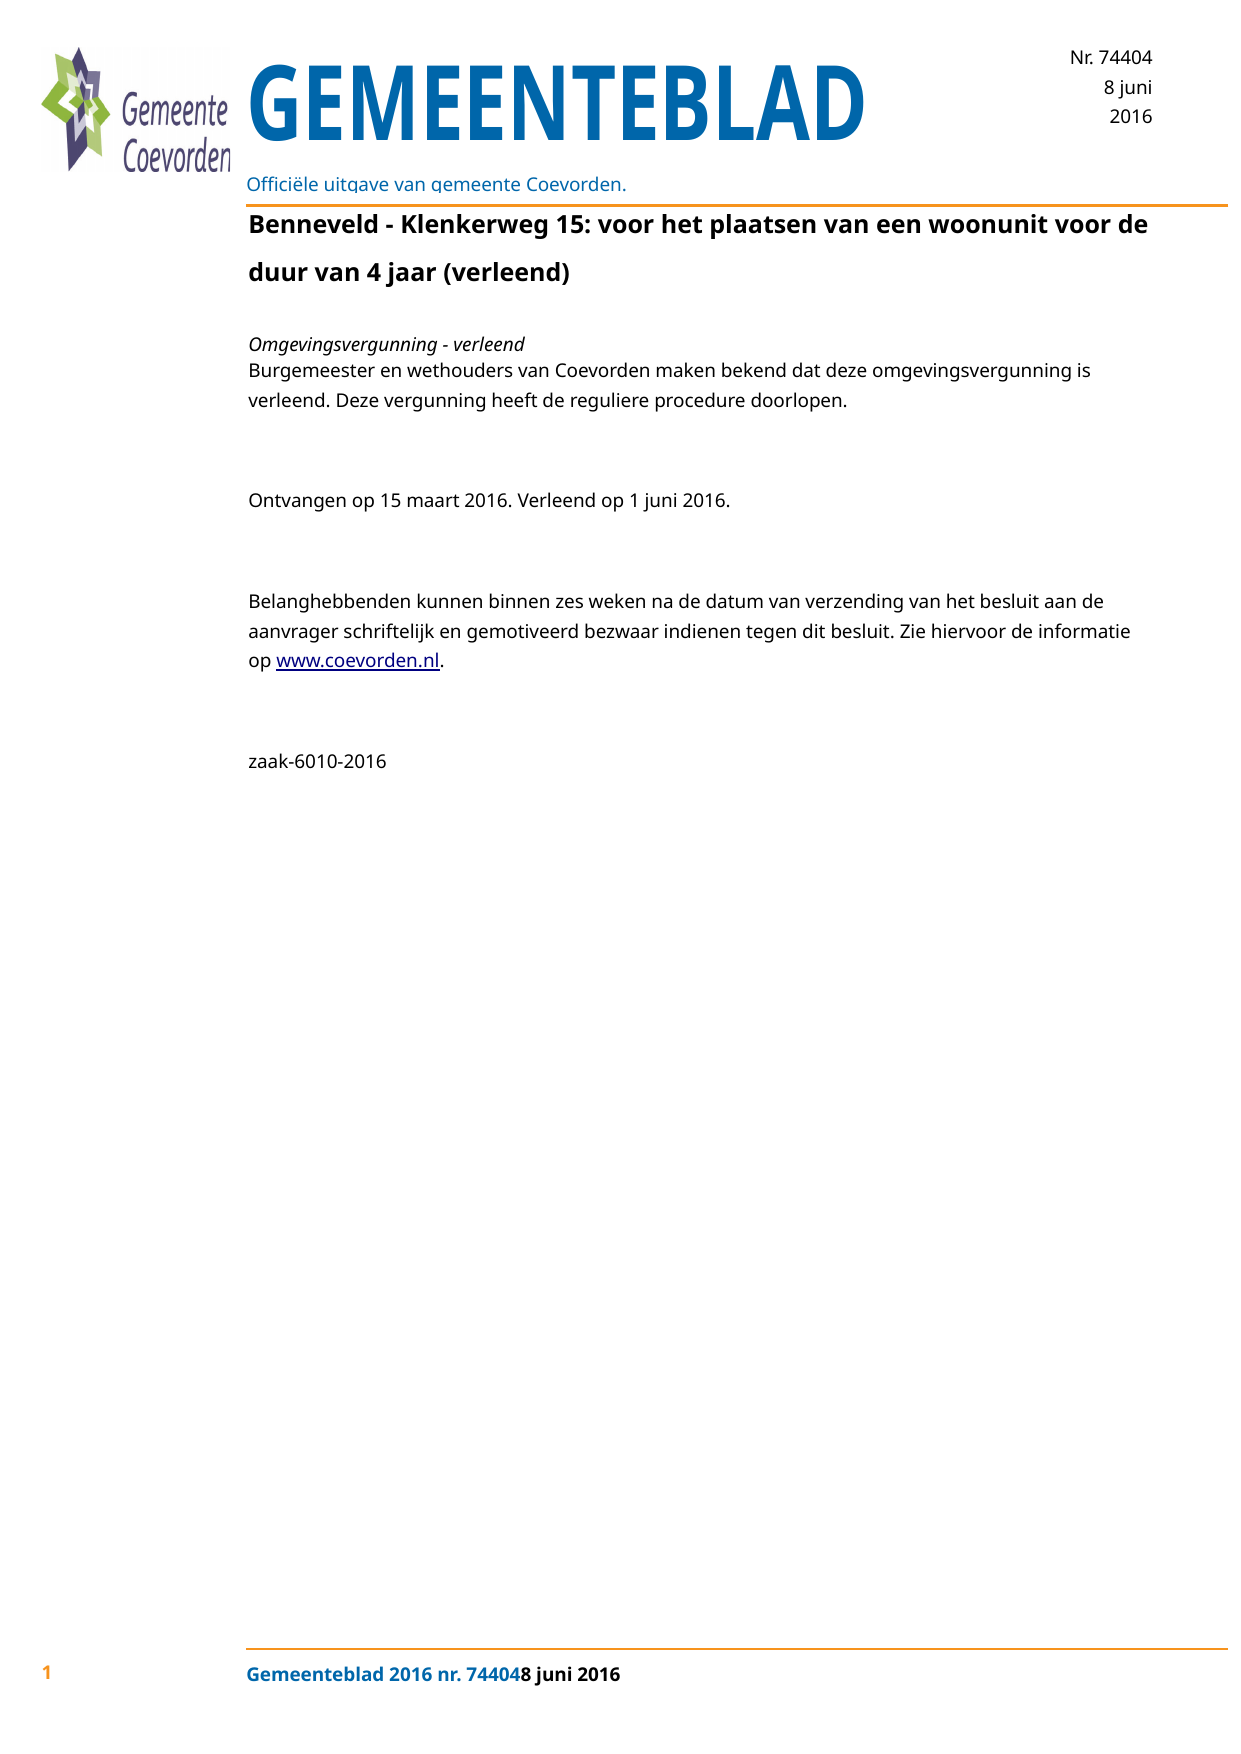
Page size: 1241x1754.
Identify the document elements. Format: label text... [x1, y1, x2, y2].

text Ontvangen op 15 maart 2016. Verleend op 1 juni 2016. [248, 488, 1152, 513]
text Burgemeester en wethouders van Coevorden maken bekend dat deze omgevingsvergunning is verleend. Deze vergunning heeft de reguliere procedure doorlopen. [248, 357, 1152, 412]
text Benneveld - Klenkerweg 15: voor het plaatsen van een woonunit voor de duur van 4 jaar (verleend) [248, 207, 1152, 288]
text zaak-6010-2016 [248, 748, 1152, 774]
text Omgevingsvergunning - verleend [248, 331, 1152, 357]
picture [41, 47, 231, 172]
text Belanghebbenden kunnen binnen zes weken na de datum van verzending van het besluit aan de aanvrager schriftelijk en gemotiveerd bezwaar indienen tegen dit besluit. Zie hiervoor de informatie op www.coevorden.nl. [248, 588, 1152, 673]
